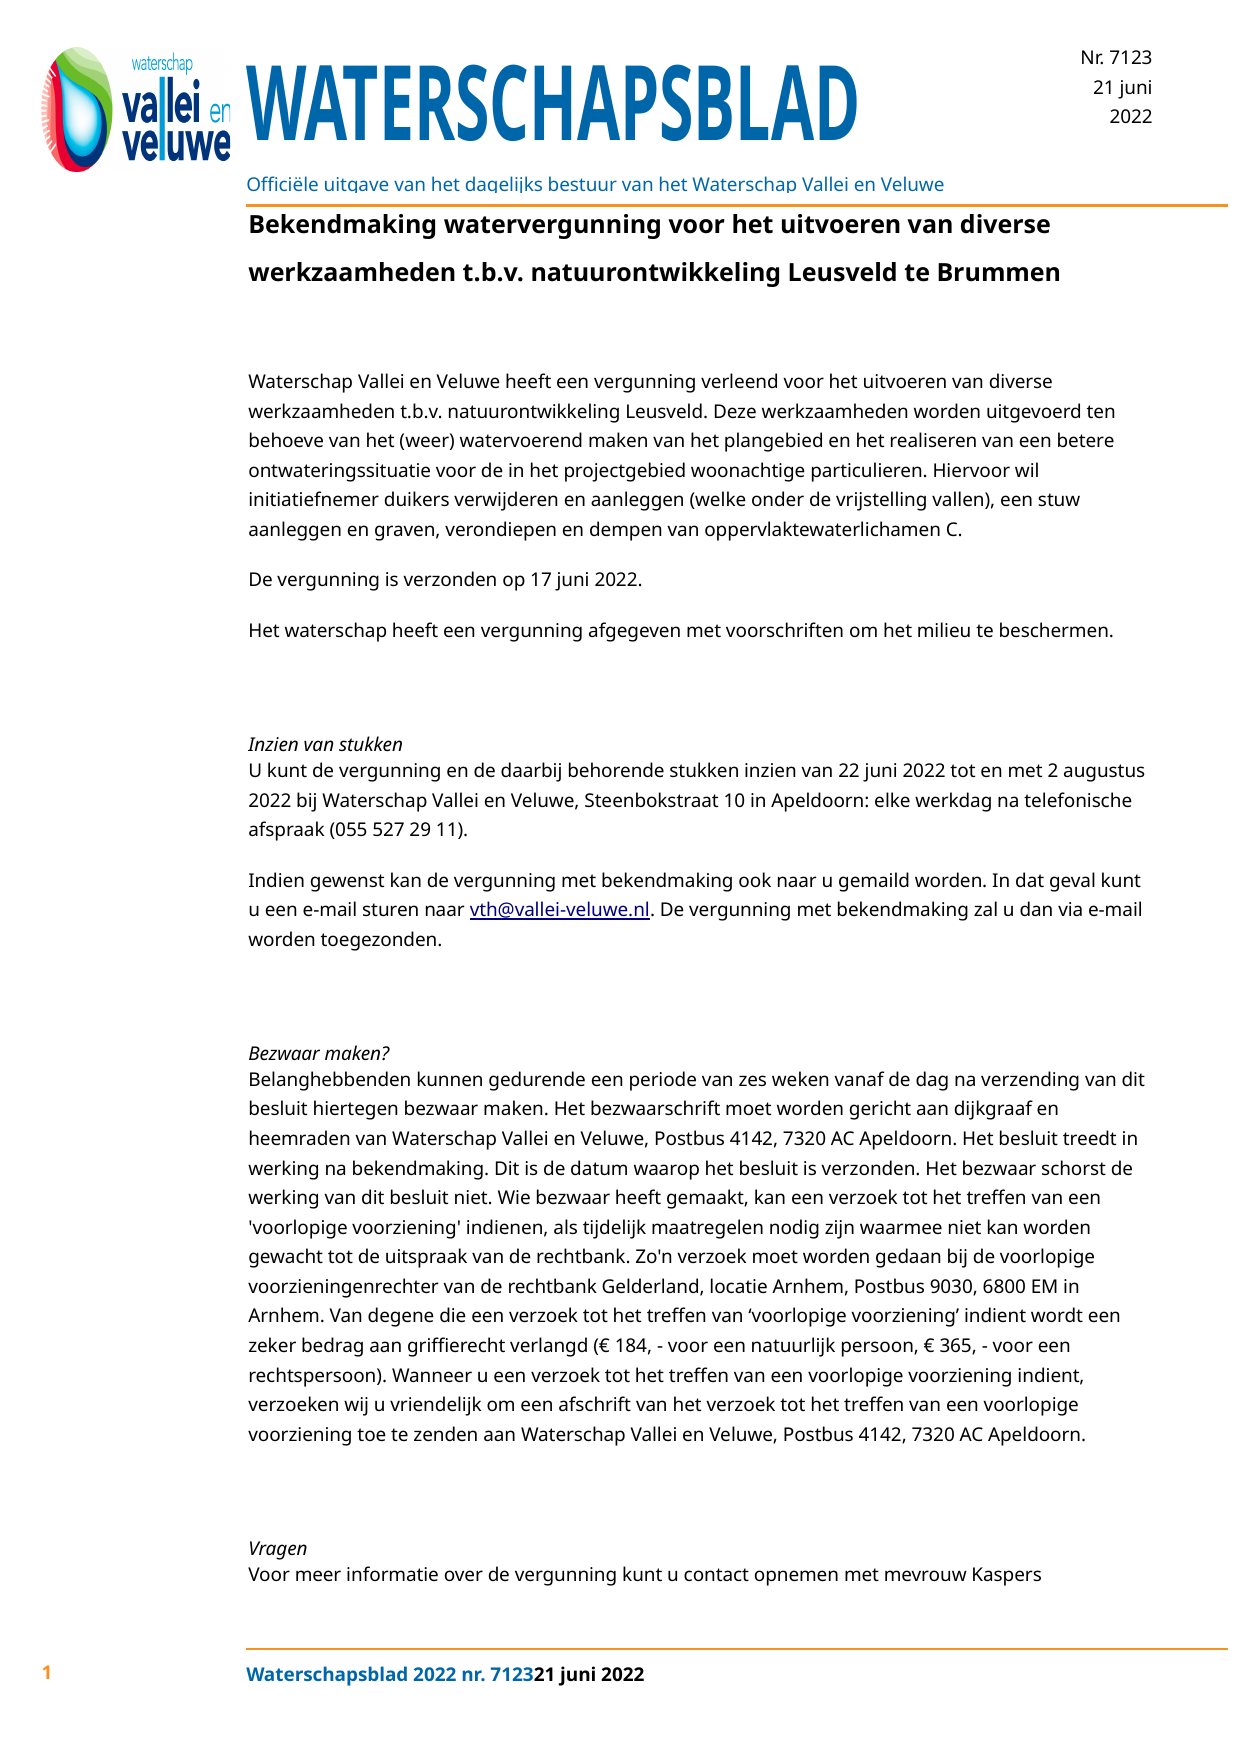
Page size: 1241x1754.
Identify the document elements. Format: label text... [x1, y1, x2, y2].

text Belanghebbenden kunnen gedurende een periode van zes weken vanaf de dag na verzending van dit besluit hiertegen bezwaar maken. Het bezwaarschrift moet worden gericht aan dijkgraaf en heemraden van Waterschap Vallei en Veluwe, Postbus 4142, 7320 AC Apeldoorn. Het besluit treedt in werking na bekendmaking. Dit is de datum waarop het besluit is verzonden. Het bezwaar schorst de werking van dit besluit niet. Wie bezwaar heeft gemaakt, kan een verzoek tot het treffen van een 'voorlopige voorziening' indienen, als tijdelijk maatregelen nodig zijn waarmee niet kan worden gewacht tot de uitspraak van de rechtbank. Zo'n verzoek moet worden gedaan bij de voorlopige voorzieningenrechter van de rechtbank Gelderland, locatie Arnhem, Postbus 9030, 6800 EM in Arnhem. Van degene die een verzoek tot het treffen van ‘voorlopige voorziening’ indient wordt een zeker bedrag aan griffierecht verlangd (€ 184, - voor een natuurlijk persoon, € 365, - voor een rechtspersoon). Wanneer u een verzoek tot het treffen van een voorlopige voorziening indient, verzoeken wij u vriendelijk om een afschrift van het verzoek tot het treffen van een voorlopige voorziening toe te zenden aan Waterschap Vallei en Veluwe, Postbus 4142, 7320 AC Apeldoorn. [248, 1066, 1152, 1447]
text U kunt de vergunning en de daarbij behorende stukken inzien van 22 juni 2022 tot en met 2 augustus 2022 bij Waterschap Vallei en Veluwe, Steenbokstraat 10 in Apeldoorn: elke werkdag na telefonische afspraak (055 527 29 11). [248, 757, 1152, 842]
text Indien gewenst kan de vergunning met bekendmaking ook naar u gemaild worden. In dat geval kunt u een e-mail sturen naar vth@vallei-veluwe.nl. De vergunning met bekendmaking zal u dan via e-mail worden toegezonden. [248, 867, 1152, 952]
text Bekendmaking watervergunning voor het uitvoeren van diverse werkzaamheden t.b.v. natuurontwikkeling Leusveld te Brummen [248, 207, 1152, 288]
text Het waterschap heeft een vergunning afgegeven met voorschriften om het milieu te beschermen. [248, 617, 1152, 643]
text De vergunning is verzonden op 17 juni 2022. [248, 567, 1152, 592]
picture [41, 47, 231, 172]
text Inzien van stukken [248, 731, 1152, 757]
text Bezwaar maken? [248, 1040, 1152, 1066]
text Waterschap Vallei en Veluwe heeft een vergunning verleend voor het uitvoeren van diverse werkzaamheden t.b.v. natuurontwikkeling Leusveld. Deze werkzaamheden worden uitgevoerd ten behoeve van het (weer) watervoerend maken van het plangebied en het realiseren van een betere ontwateringssituatie voor de in het projectgebied woonachtige particulieren. Hiervoor wil initiatiefnemer duikers verwijderen en aanleggen (welke onder de vrijstelling vallen), een stuw aanleggen en graven, verondiepen en dempen van oppervlaktewaterlichamen C. [248, 368, 1152, 542]
text Vragen [248, 1535, 1152, 1561]
text Voor meer informatie over de vergunning kunt u contact opnemen met mevrouw Kaspers [248, 1561, 1152, 1587]
